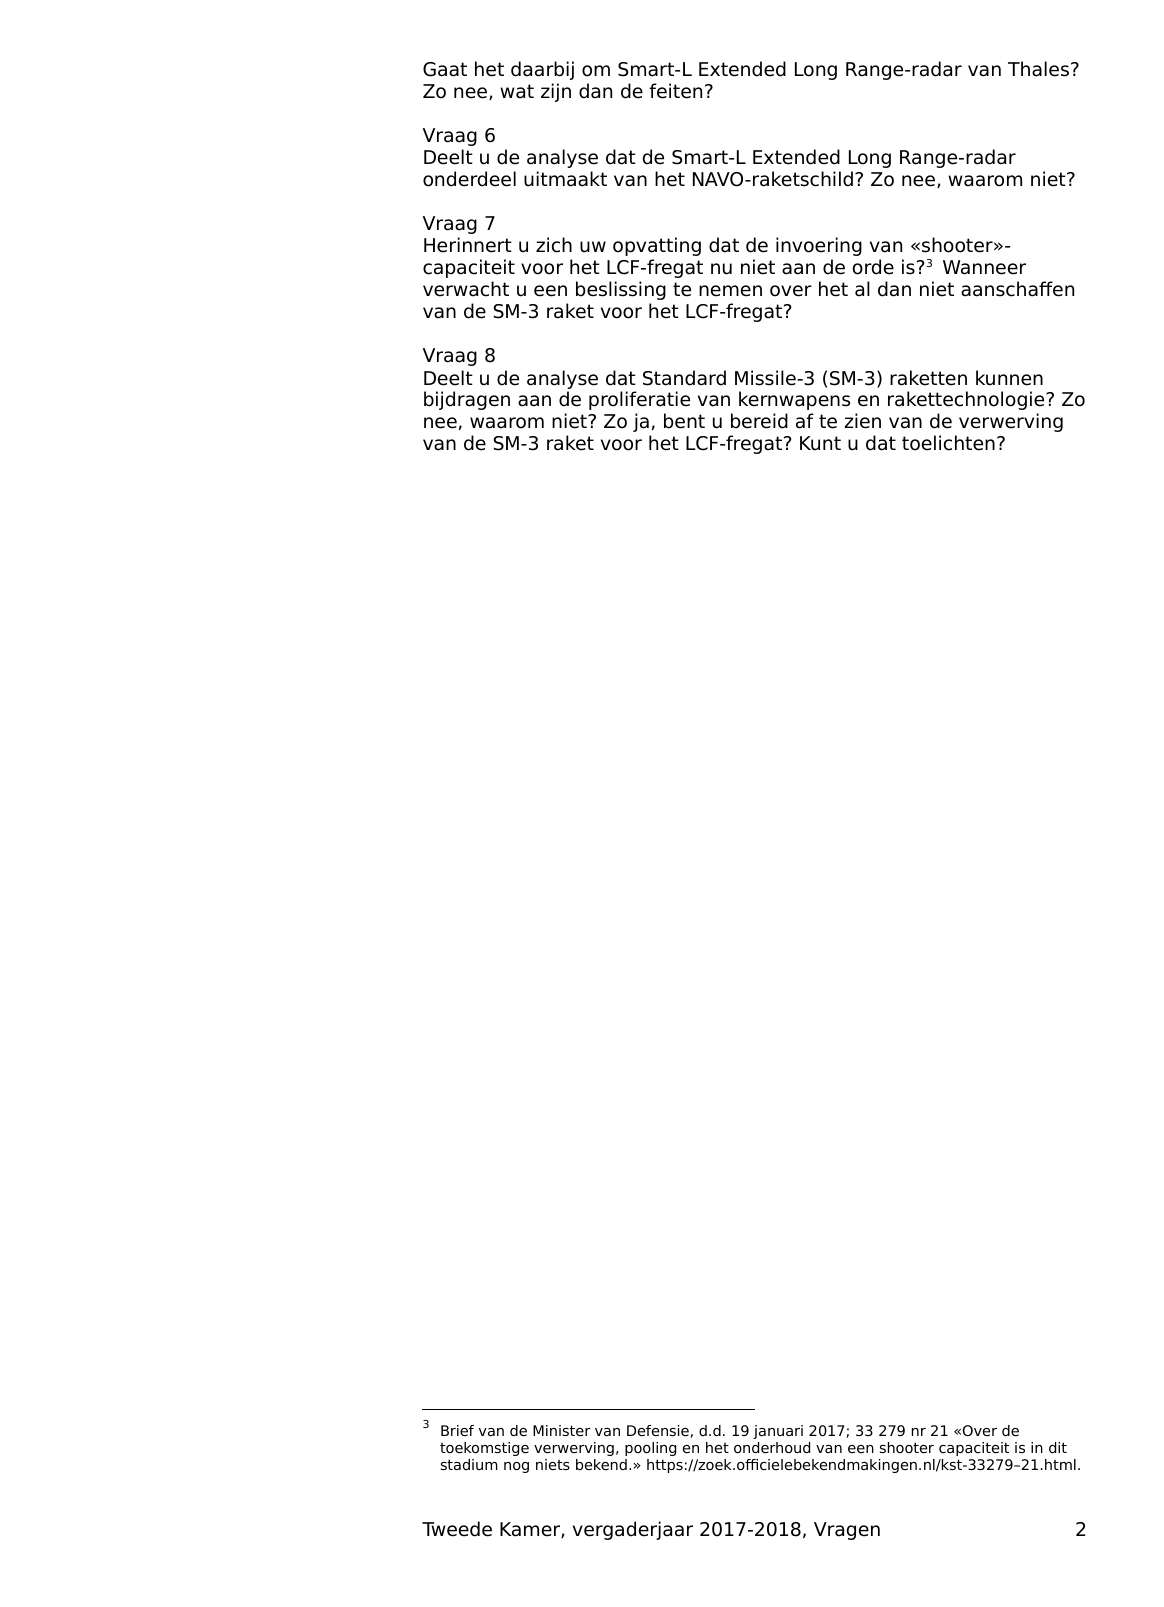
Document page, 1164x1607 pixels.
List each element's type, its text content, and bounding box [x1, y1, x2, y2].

text Deelt u de analyse dat Standard Missile-3 (SM-3) raketten kunnen bijdragen aan de proliferatie van kernwapens en rakettechnologie? Zo nee, waarom niet? Zo ja, bent u bereid af te zien van de verwerving van de SM-3 raket voor het LCF-fregat? Kunt u dat toelichten? [422, 367, 1087, 455]
text Deelt u de analyse dat de Smart-L Extended Long Range-radar onderdeel uitmaakt van het NAVO-raketschild? Zo nee, waarom niet? [422, 147, 1087, 191]
text Vraag 6 [422, 125, 1087, 147]
text Herinnert u zich uw opvatting dat de invoering van «shooter»-capaciteit voor het LCF-fregat nu niet aan de orde is? Wanneer verwacht u een beslissing te nemen over het al dan niet aanschaffen van de SM-3 raket voor het LCF-fregat? [422, 235, 1087, 323]
text Gaat het daarbij om Smart-L Extended Long Range-radar van Thales? Zo nee, wat zijn dan de feiten? [422, 59, 1087, 103]
text Vraag 8 [422, 345, 1087, 367]
text Brief van de Minister van Defensie, d.d. 19 januari 2017; 33 279 nr 21 «Over de toekomstige verwerving, pooling en het onderhoud van een shooter capaciteit is in dit stadium nog niets bekend.» https://zoek.officielebekendmakingen.nl/kst-33279–21.html. [422, 1418, 1087, 1474]
text Vraag 7 [422, 213, 1087, 235]
